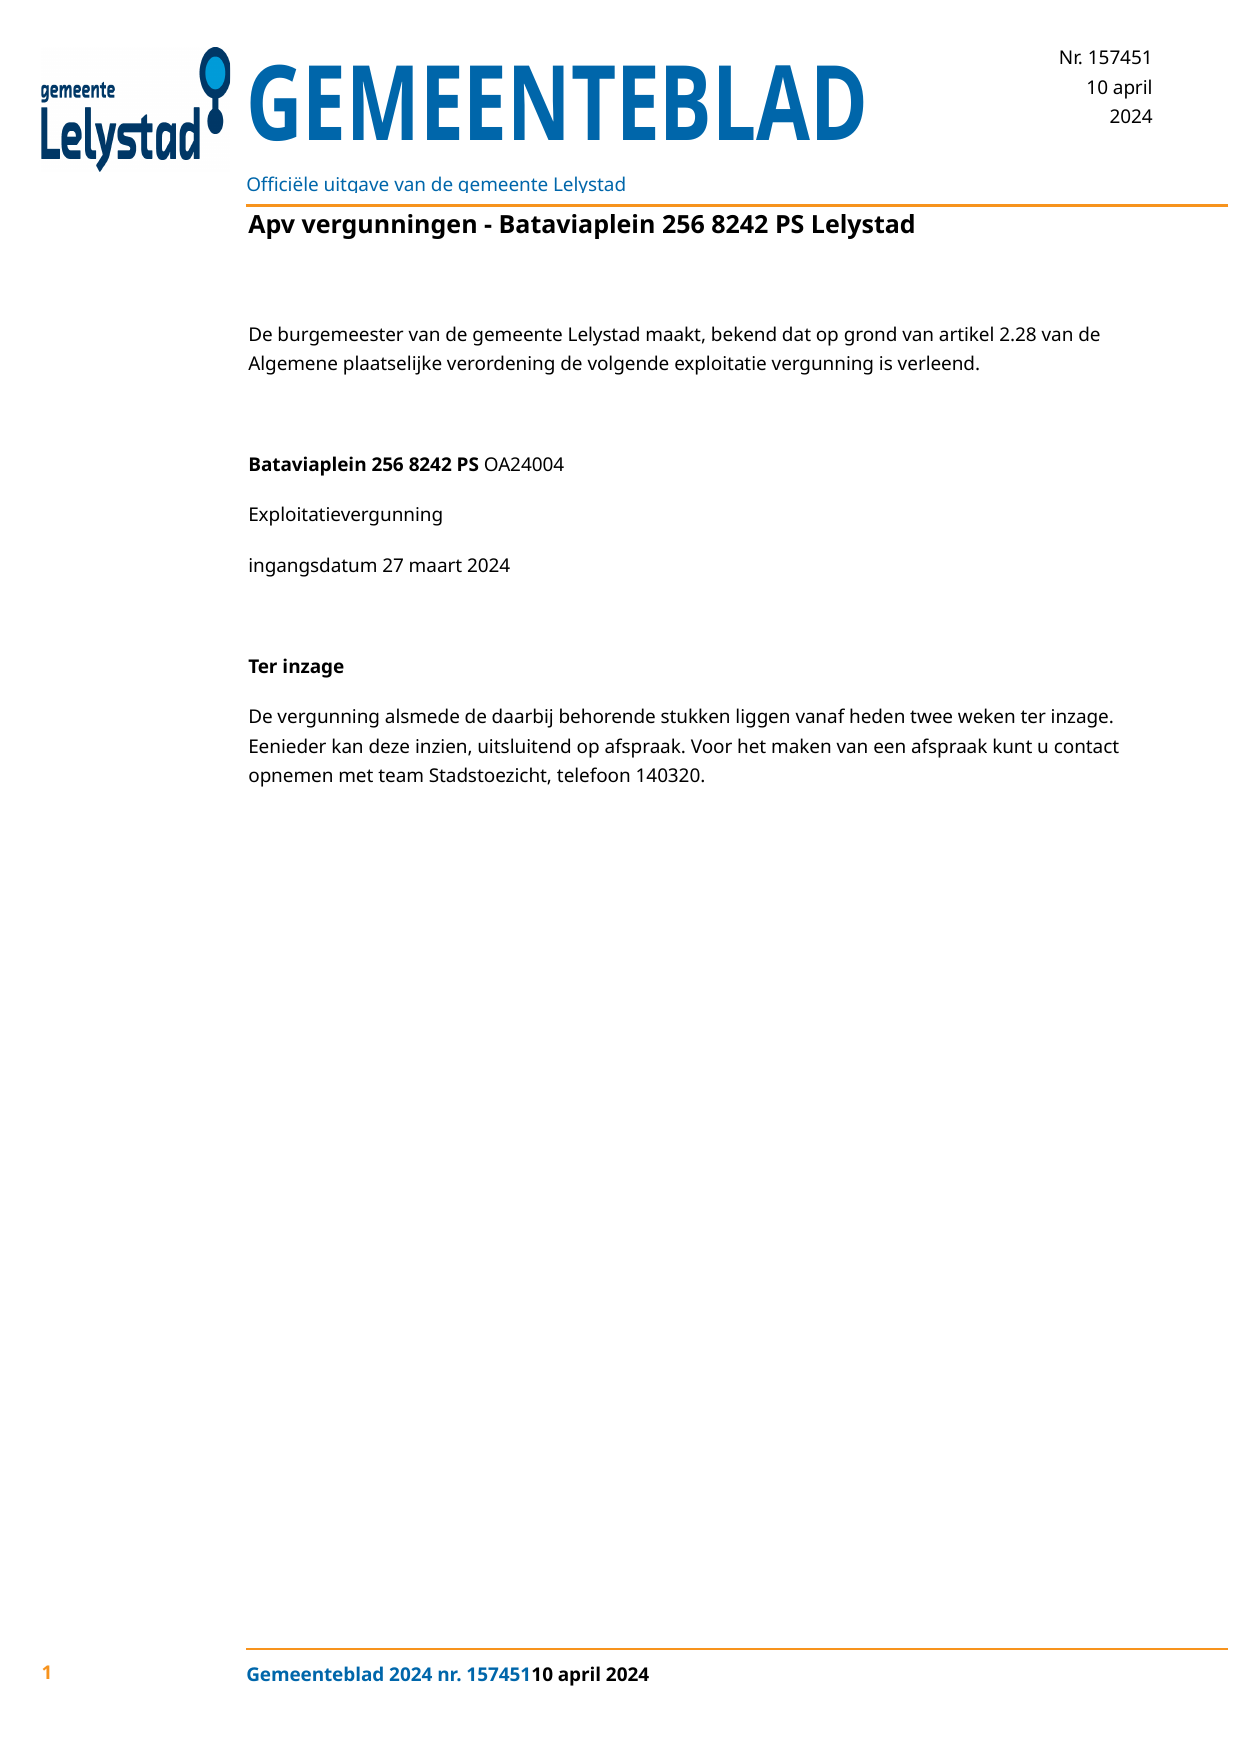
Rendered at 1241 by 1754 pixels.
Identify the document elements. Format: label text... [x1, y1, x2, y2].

picture [41, 47, 231, 172]
text Ter inzage [248, 653, 1152, 678]
text De burgemeester van de gemeente Lelystad maakt, bekend dat op grond van artikel 2.28 van de Algemene plaatselijke verordening de volgende exploitatie vergunning is verleend. [248, 321, 1152, 376]
text Apv vergunningen - Bataviaplein 256 8242 PS Lelystad [248, 207, 1152, 241]
text Exploitatievergunning [248, 502, 1152, 527]
text De vergunning alsmede de daarbij behorende stukken liggen vanaf heden twee weken ter inzage. Eenieder kan deze inzien, uitsluitend op afspraak. Voor het maken van een afspraak kunt u contact opnemen met team Stadstoezicht, telefoon 140320. [248, 703, 1152, 788]
text ingangsdatum 27 maart 2024 [248, 552, 1152, 578]
text Bataviaplein 256 8242 PS OA24004 [248, 451, 1152, 477]
